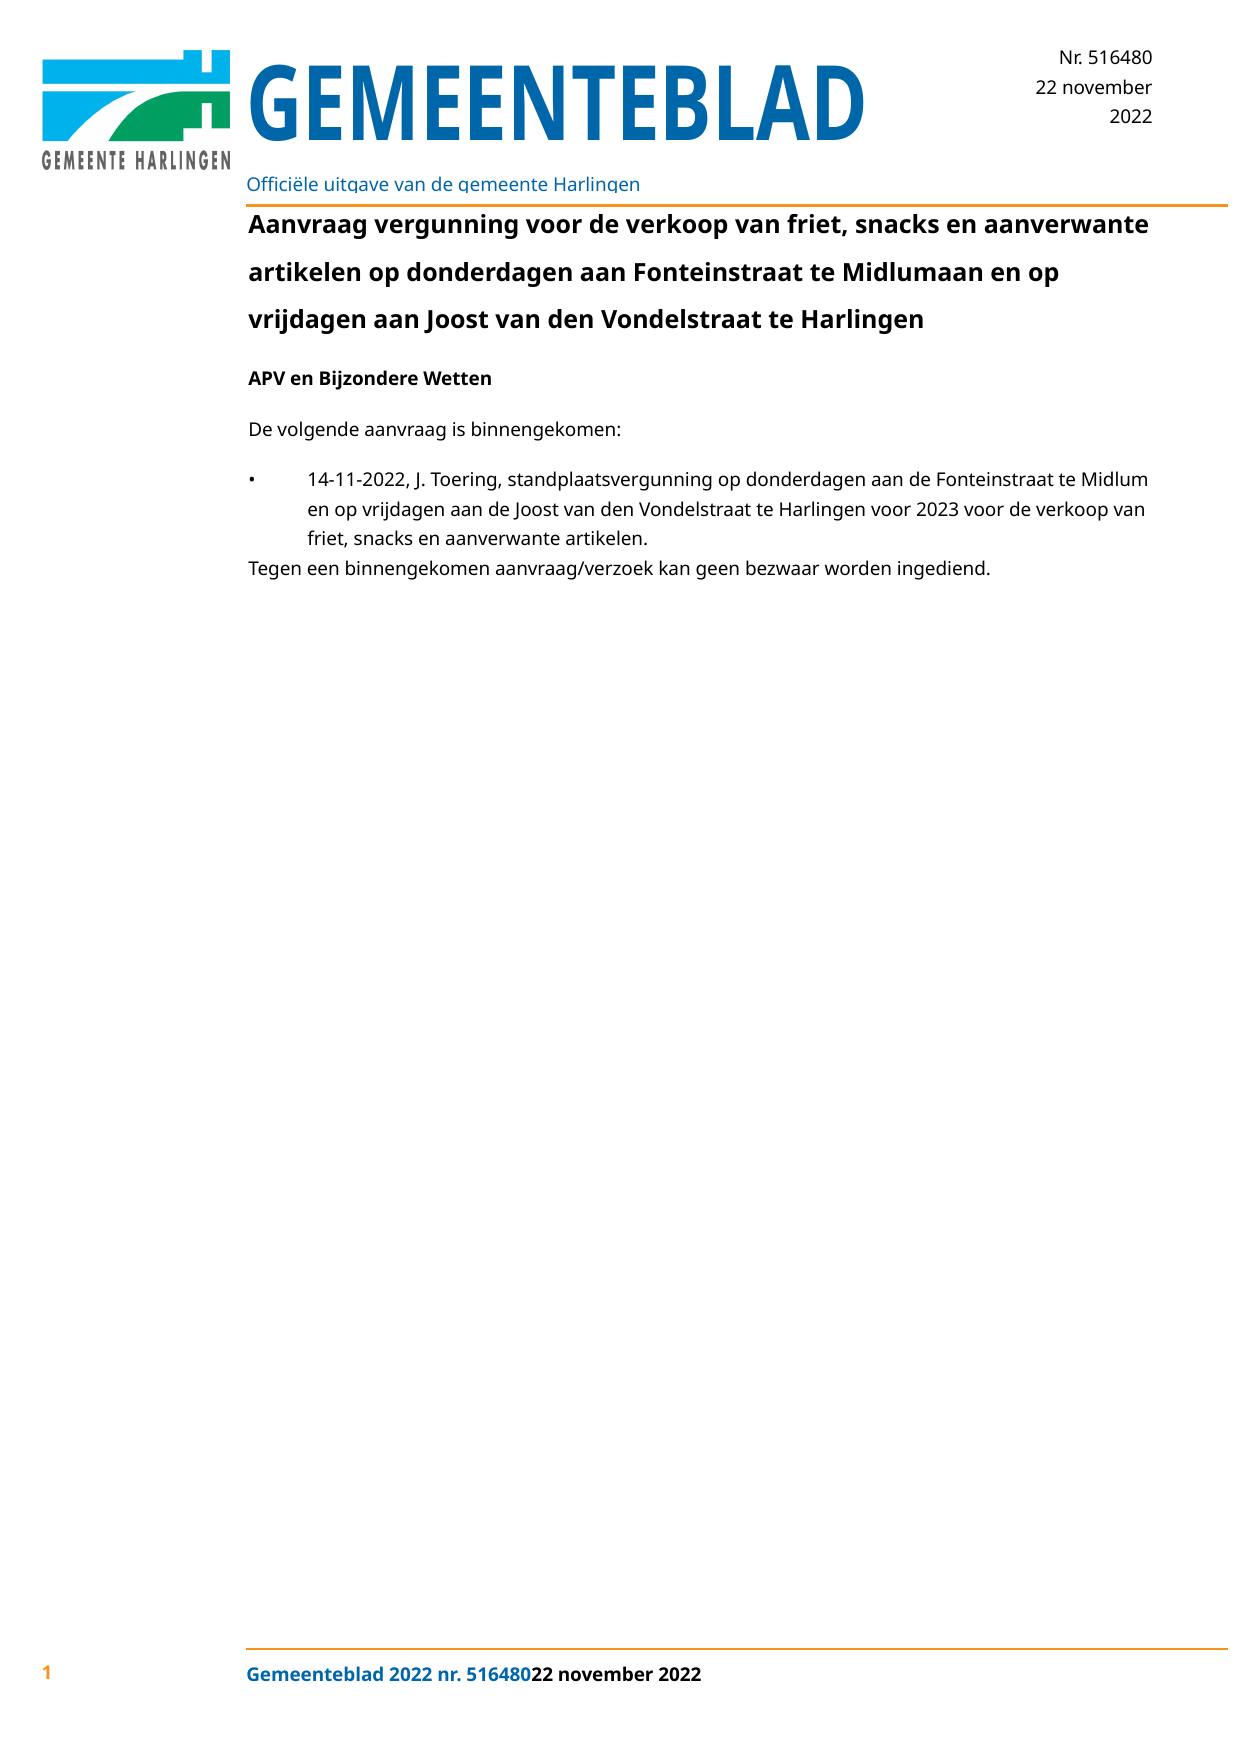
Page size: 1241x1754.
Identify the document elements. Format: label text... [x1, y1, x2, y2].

text Aanvraag vergunning voor de verkoop van friet, snacks en aanverwante artikelen op donderdagen aan Fonteinstraat te Midlumaan en op vrijdagen aan Joost van den Vondelstraat te Harlingen [248, 207, 1152, 336]
text Tegen een binnengekomen aanvraag/verzoek kan geen bezwaar worden ingediend. [248, 555, 1152, 581]
list 14-11-2022, J. Toering, standplaatsvergunning op donderdagen aan de Fonteinstraat te Midlum en op vrijdagen aan de Joost van den Vondelstraat te Harlingen voor 2023 voor de verkoop van friet, snacks en aanverwante artikelen. [248, 466, 1152, 551]
picture [41, 47, 231, 172]
text APV en Bijzondere Wetten [248, 366, 1152, 391]
text De volgende aanvraag is binnengekomen: [248, 416, 1152, 442]
